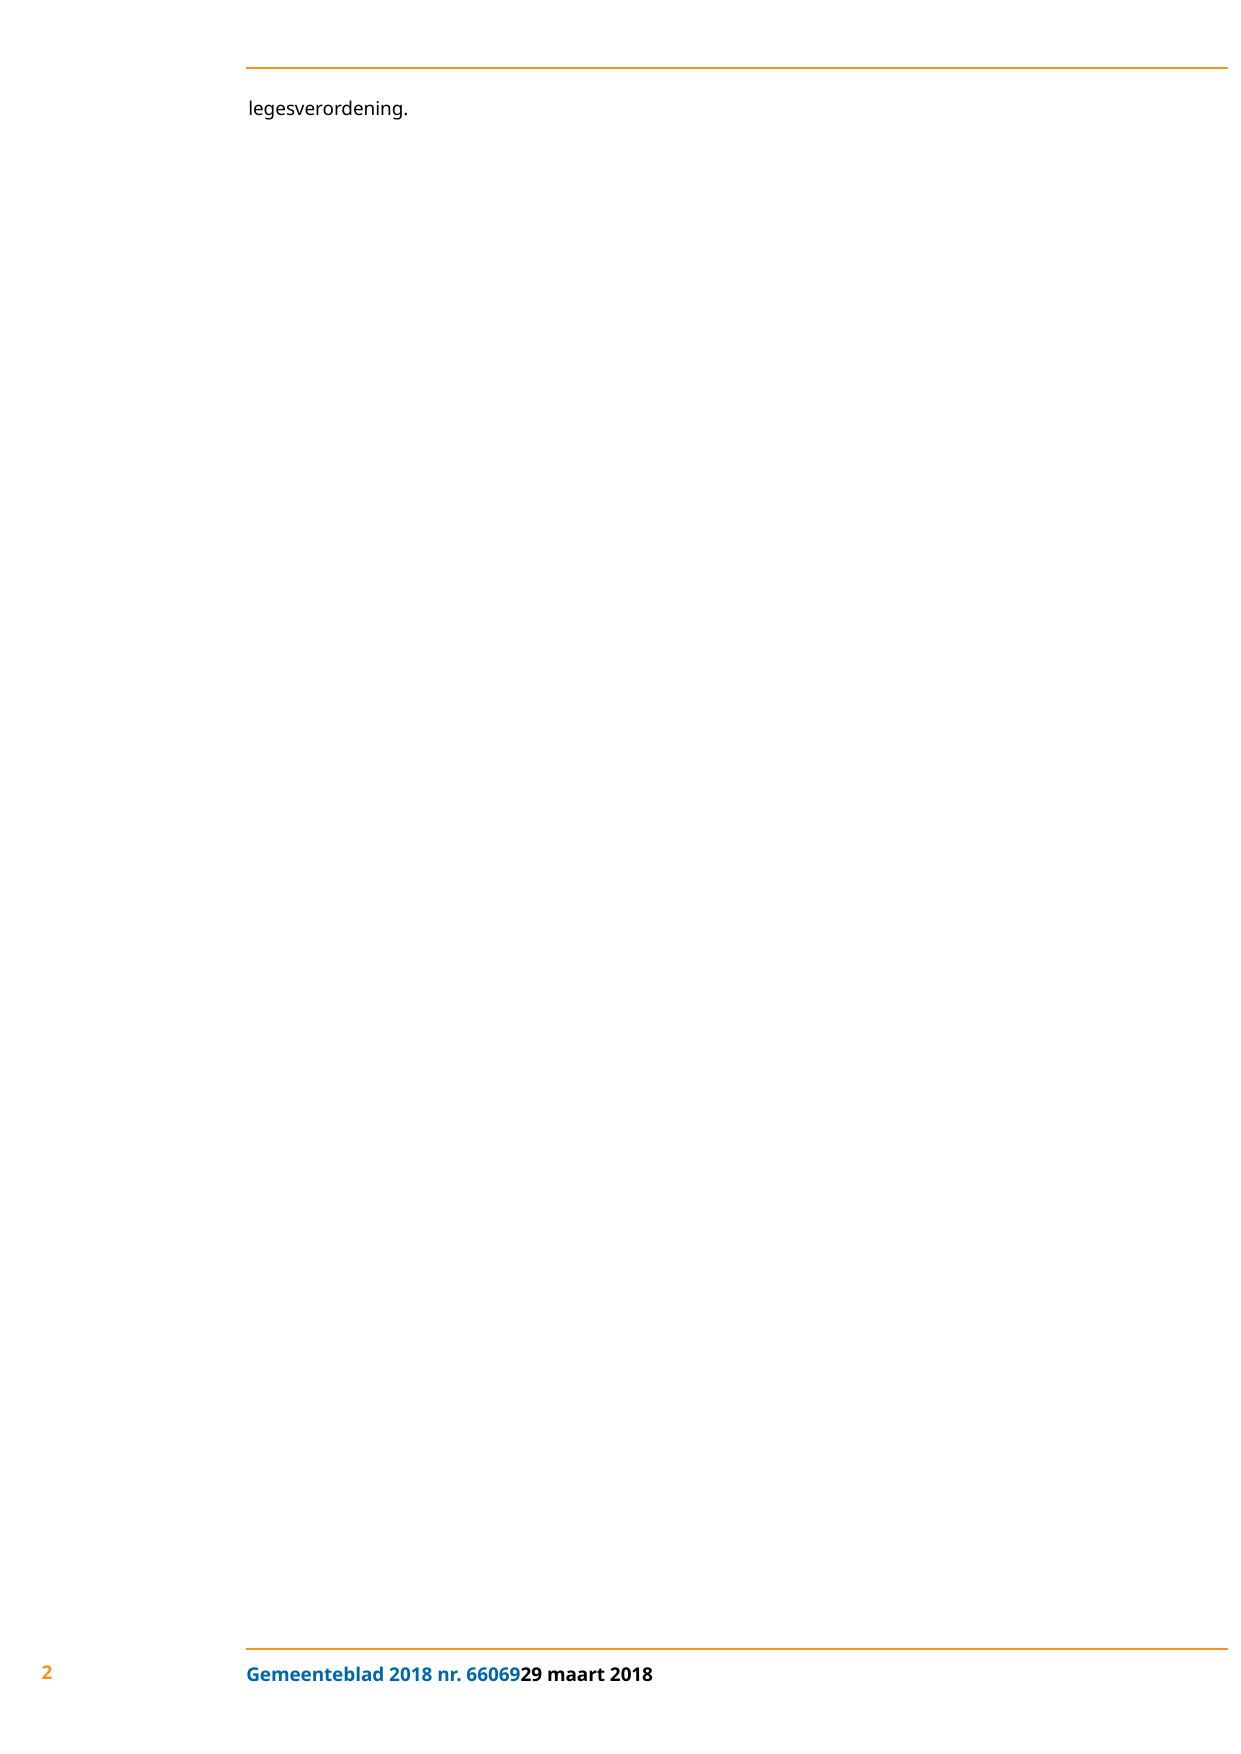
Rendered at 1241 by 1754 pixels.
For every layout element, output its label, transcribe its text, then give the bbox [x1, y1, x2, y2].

picture [41, 47, 231, 172]
text legesverordening. [248, 95, 1152, 121]
